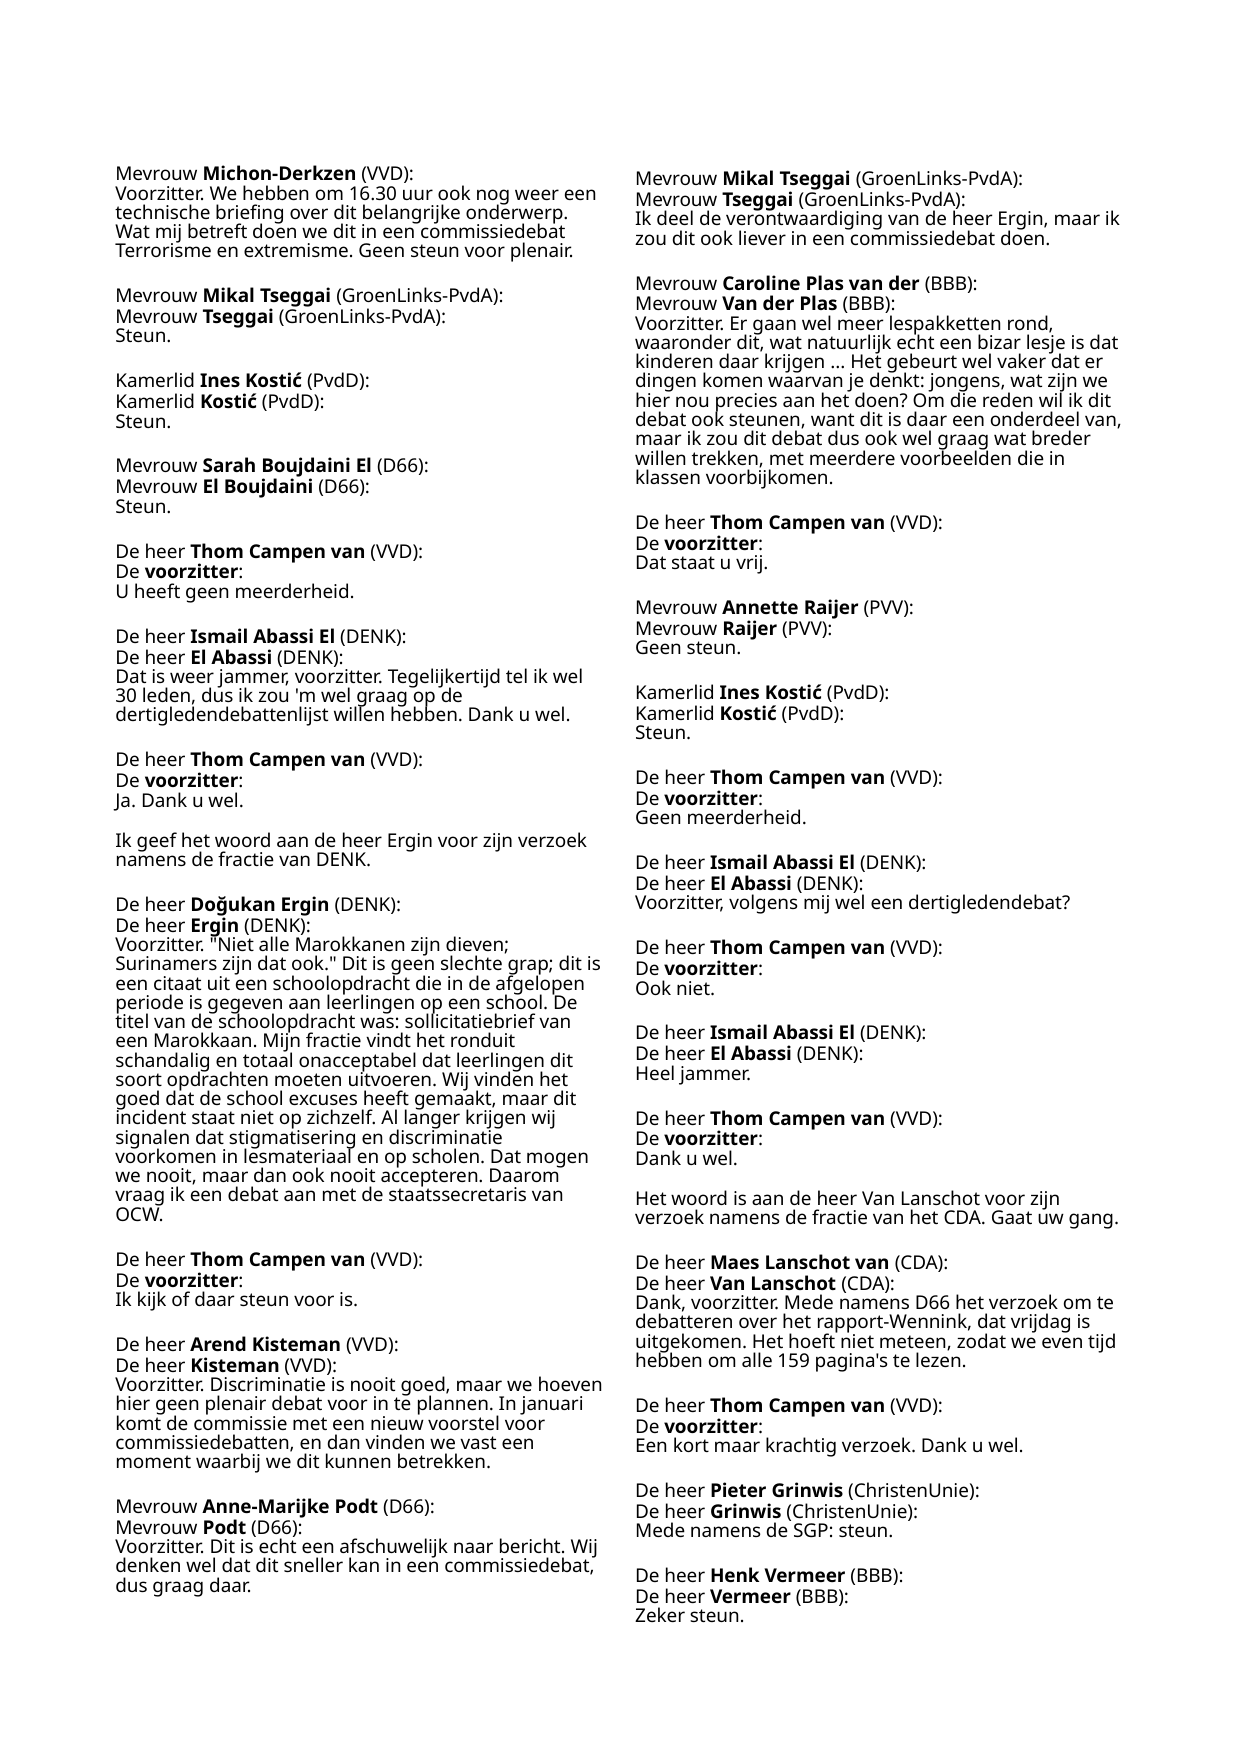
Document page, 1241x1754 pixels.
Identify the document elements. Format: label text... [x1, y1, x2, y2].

text Kamerlid Ines Kostić (PvdD): [635, 679, 1125, 705]
text Het woord is aan de heer Van Lanschot voor zijn verzoek namens de fractie van het CDA. Gaat uw gang. [635, 1190, 1125, 1228]
text Mevrouw Sarah Boujdaini El (D66): [115, 453, 605, 478]
text Voorzitter, volgens mij wel een dertigledendebat? [635, 894, 1125, 914]
text Mevrouw Tseggai (GroenLinks-PvdA): [635, 191, 1125, 210]
text Steun. [115, 413, 605, 432]
text De heer Thom Campen van (VVD): [115, 1246, 605, 1272]
text Voorzitter. Discriminatie is nooit goed, maar we hoeven hier geen plenair debat voor in te plannen. In januari komt de commissie met een nieuw voorstel voor commissiedebatten, en dan vinden we vast een moment waarbij we dit kunnen betrekken. [115, 1376, 605, 1472]
text Voorzitter. We hebben om 16.30 uur ook nog weer een technische briefing over dit belangrijke onderwerp. Wat mij betreft doen we dit in een commissiedebat Terrorisme en extremisme. Geen steun voor plenair. [115, 184, 605, 262]
text Mevrouw Van der Plas (BBB): [635, 295, 1125, 315]
text De voorzitter: [635, 535, 1125, 554]
text Geen meerderheid. [635, 809, 1125, 828]
text Mevrouw Annette Raijer (PVV): [635, 594, 1125, 620]
text De voorzitter: [635, 960, 1125, 979]
text De voorzitter: [115, 563, 605, 583]
text Mevrouw El Boujdaini (D66): [115, 478, 605, 498]
text Ik kijk of daar steun voor is. [115, 1291, 605, 1310]
text Kamerlid Kostić (PvdD): [115, 393, 605, 413]
text Dank u wel. [635, 1150, 1125, 1169]
text Kamerlid Kostić (PvdD): [635, 705, 1125, 724]
text Een kort maar krachtig verzoek. Dank u wel. [635, 1437, 1125, 1456]
text De heer Thom Campen van (VVD): [635, 764, 1125, 790]
text Ik deel de verontwaardiging van de heer Ergin, maar ik zou dit ook liever in een commissiedebat doen. [635, 210, 1125, 249]
text Kamerlid Ines Kostić (PvdD): [115, 368, 605, 393]
text Dat is weer jammer, voorzitter. Tegelijkertijd tel ik wel 30 leden, dus ik zou 'm wel graag op de dertigledendebattenlijst willen hebben. Dank u wel. [115, 668, 605, 726]
text Voorzitter. "Niet alle Marokkanen zijn dieven; Surinamers zijn dat ook." Dit is geen slechte grap; dit is een citaat uit een schoolopdracht die in de afgelopen periode is gegeven aan leerlingen op een school. De titel van de schoolopdracht was: sollicitatiebrief van een Marokkaan. Mijn fractie vindt het ronduit schandalig en totaal onacceptabel dat leerlingen dit soort opdrachten moeten uitvoeren. Wij vinden het goed dat de school excuses heeft gemaakt, maar dit incident staat niet op zichzelf. Al langer krijgen wij signalen dat stigmatisering en discriminatie voorkomen in lesmateriaal en op scholen. Dat mogen we nooit, maar dan ook nooit accepteren. Daarom vraag ik een debat aan met de staatssecretaris van OCW. [115, 936, 605, 1225]
text De voorzitter: [115, 772, 605, 792]
text De heer Thom Campen van (VVD): [635, 934, 1125, 960]
text De heer Kisteman (VVD): [115, 1357, 605, 1376]
text De heer Arend Kisteman (VVD): [115, 1331, 605, 1357]
text Ook niet. [635, 979, 1125, 999]
text Mede namens de SGP: steun. [635, 1522, 1125, 1541]
text De heer Thom Campen van (VVD): [635, 509, 1125, 535]
text De heer Ismail Abassi El (DENK): [635, 849, 1125, 875]
text Voorzitter. Dit is echt een afschuwelijk naar bericht. Wij denken wel dat dit sneller kan in een commissiedebat, dus graag daar. [115, 1538, 605, 1596]
text Mevrouw Michon-Derkzen (VVD): [115, 165, 605, 184]
text De heer Doğukan Ergin (DENK): [115, 891, 605, 917]
text Heel jammer. [635, 1064, 1125, 1084]
text De voorzitter: [635, 1130, 1125, 1150]
text Mevrouw Anne-Marijke Podt (D66): [115, 1493, 605, 1519]
text De heer El Abassi (DENK): [115, 649, 605, 668]
text Mevrouw Podt (D66): [115, 1519, 605, 1538]
text De heer Van Lanschot (CDA): [635, 1275, 1125, 1294]
text Dank, voorzitter. Mede namens D66 het verzoek om te debatteren over het rapport-Wennink, dat vrijdag is uitgekomen. Het hoeft niet meteen, zodat we even tijd hebben om alle 159 pagina's te lezen. [635, 1294, 1125, 1371]
text De voorzitter: [635, 790, 1125, 809]
text Steun. [115, 498, 605, 517]
text Steun. [115, 327, 605, 347]
text Dat staat u vrij. [635, 554, 1125, 573]
text Mevrouw Mikal Tseggai (GroenLinks-PvdA): [115, 282, 605, 308]
text Mevrouw Tseggai (GroenLinks-PvdA): [115, 308, 605, 327]
text Mevrouw Mikal Tseggai (GroenLinks-PvdA): [635, 165, 1125, 191]
text De heer Ismail Abassi El (DENK): [115, 623, 605, 649]
text Steun. [635, 724, 1125, 743]
text De heer Thom Campen van (VVD): [115, 747, 605, 772]
text De voorzitter: [635, 1418, 1125, 1437]
text U heeft geen meerderheid. [115, 583, 605, 602]
text De heer Thom Campen van (VVD): [115, 538, 605, 563]
text De heer Thom Campen van (VVD): [635, 1392, 1125, 1418]
text De heer El Abassi (DENK): [635, 1045, 1125, 1064]
text De heer Vermeer (BBB): [635, 1588, 1125, 1607]
text De heer El Abassi (DENK): [635, 875, 1125, 894]
text Mevrouw Caroline Plas van der (BBB): [635, 270, 1125, 295]
text De heer Grinwis (ChristenUnie): [635, 1503, 1125, 1522]
text Voorzitter. Er gaan wel meer lespakketten rond, waaronder dit, wat natuurlijk echt een bizar lesje is dat kinderen daar krijgen ... Het gebeurt wel vaker dat er dingen komen waarvan je denkt: jongens, wat zijn we hier nou precies aan het doen? Om die reden wil ik dit debat ook steunen, want dit is daar een onderdeel van, maar ik zou dit debat dus ook wel graag wat breder willen trekken, met meerdere voorbeelden die in klassen voorbijkomen. [635, 315, 1125, 488]
text Zeker steun. [635, 1607, 1125, 1626]
text Ik geef het woord aan de heer Ergin voor zijn verzoek namens de fractie van DENK. [115, 832, 605, 870]
text De heer Thom Campen van (VVD): [635, 1105, 1125, 1130]
text Ja. Dank u wel. [115, 792, 605, 811]
text De heer Maes Lanschot van (CDA): [635, 1249, 1125, 1275]
text De heer Henk Vermeer (BBB): [635, 1562, 1125, 1588]
text De voorzitter: [115, 1272, 605, 1291]
text De heer Ergin (DENK): [115, 917, 605, 936]
text De heer Ismail Abassi El (DENK): [635, 1019, 1125, 1045]
text Mevrouw Raijer (PVV): [635, 620, 1125, 639]
text De heer Pieter Grinwis (ChristenUnie): [635, 1477, 1125, 1503]
text Geen steun. [635, 639, 1125, 658]
